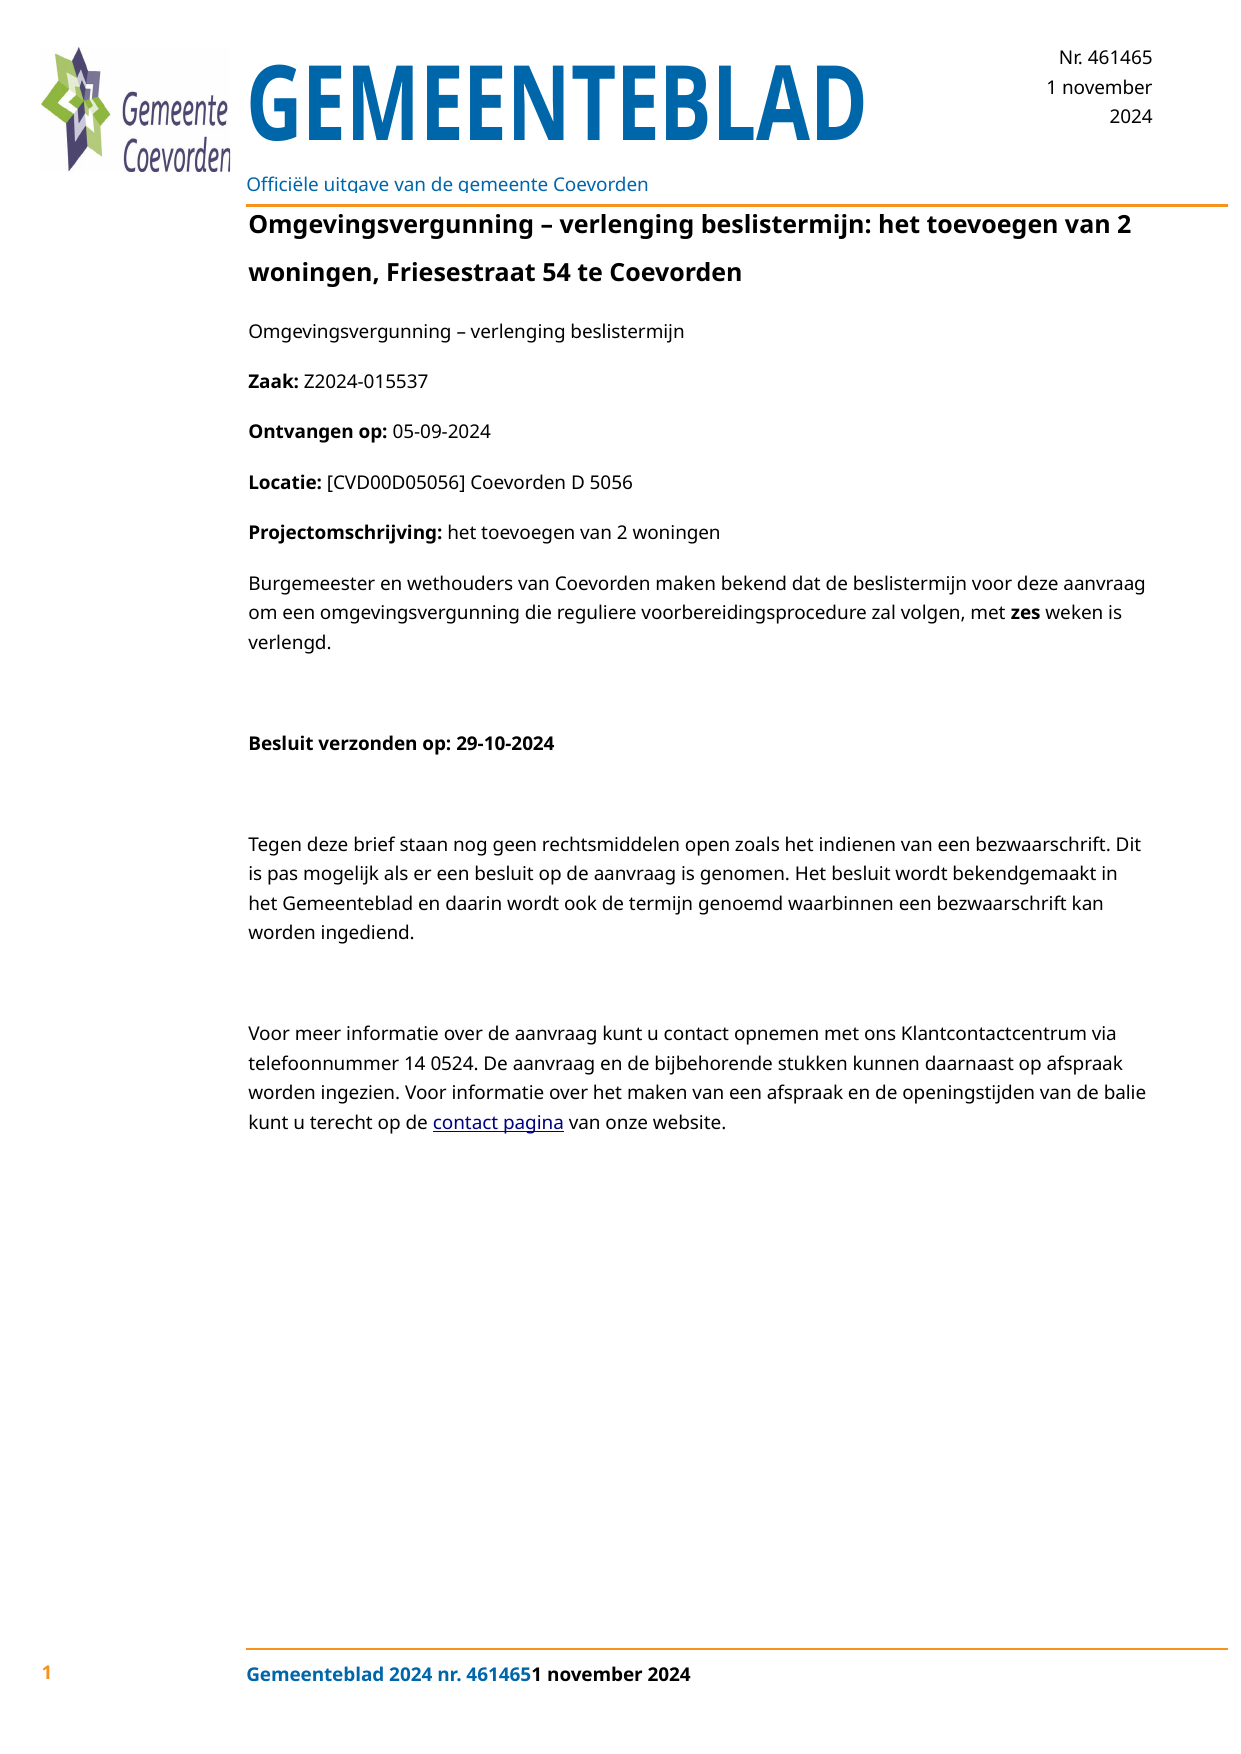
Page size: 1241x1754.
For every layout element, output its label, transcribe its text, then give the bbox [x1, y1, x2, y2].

text Omgevingsvergunning – verlenging beslistermijn: het toevoegen van 2 woningen, Friesestraat 54 te Coevorden [248, 207, 1152, 288]
text Omgevingsvergunning – verlenging beslistermijn [248, 318, 1152, 344]
text Locatie: [CVD00D05056] Coevorden D 5056 [248, 469, 1152, 495]
picture [41, 47, 231, 172]
text Tegen deze brief staan nog geen rechtsmiddelen open zoals het indienen van een bezwaarschrift. Dit is pas mogelijk als er een besluit op de aanvraag is genomen. Het besluit wordt bekendgemaakt in het Gemeenteblad en daarin wordt ook de termijn genoemd waarbinnen een bezwaarschrift kan worden ingediend. [248, 831, 1152, 945]
text Burgemeester en wethouders van Coevorden maken bekend dat de beslistermijn voor deze aanvraag om een omgevingsvergunning die reguliere voorbereidingsprocedure zal volgen, met zes weken is verlengd. [248, 570, 1152, 655]
text Projectomschrijving: het toevoegen van 2 woningen [248, 519, 1152, 545]
text Besluit verzonden op: 29-10-2024 [248, 730, 1152, 756]
text Ontvangen op: 05-09-2024 [248, 419, 1152, 444]
text Voor meer informatie over de aanvraag kunt u contact opnemen met ons Klantcontactcentrum via telefoonnummer 14 0524. De aanvraag en de bijbehorende stukken kunnen daarnaast op afspraak worden ingezien. Voor informatie over het maken van een afspraak en de openingstijden van de balie kunt u terecht op de contact pagina van onze website. [248, 1020, 1152, 1135]
text Zaak: Z2024-015537 [248, 368, 1152, 394]
